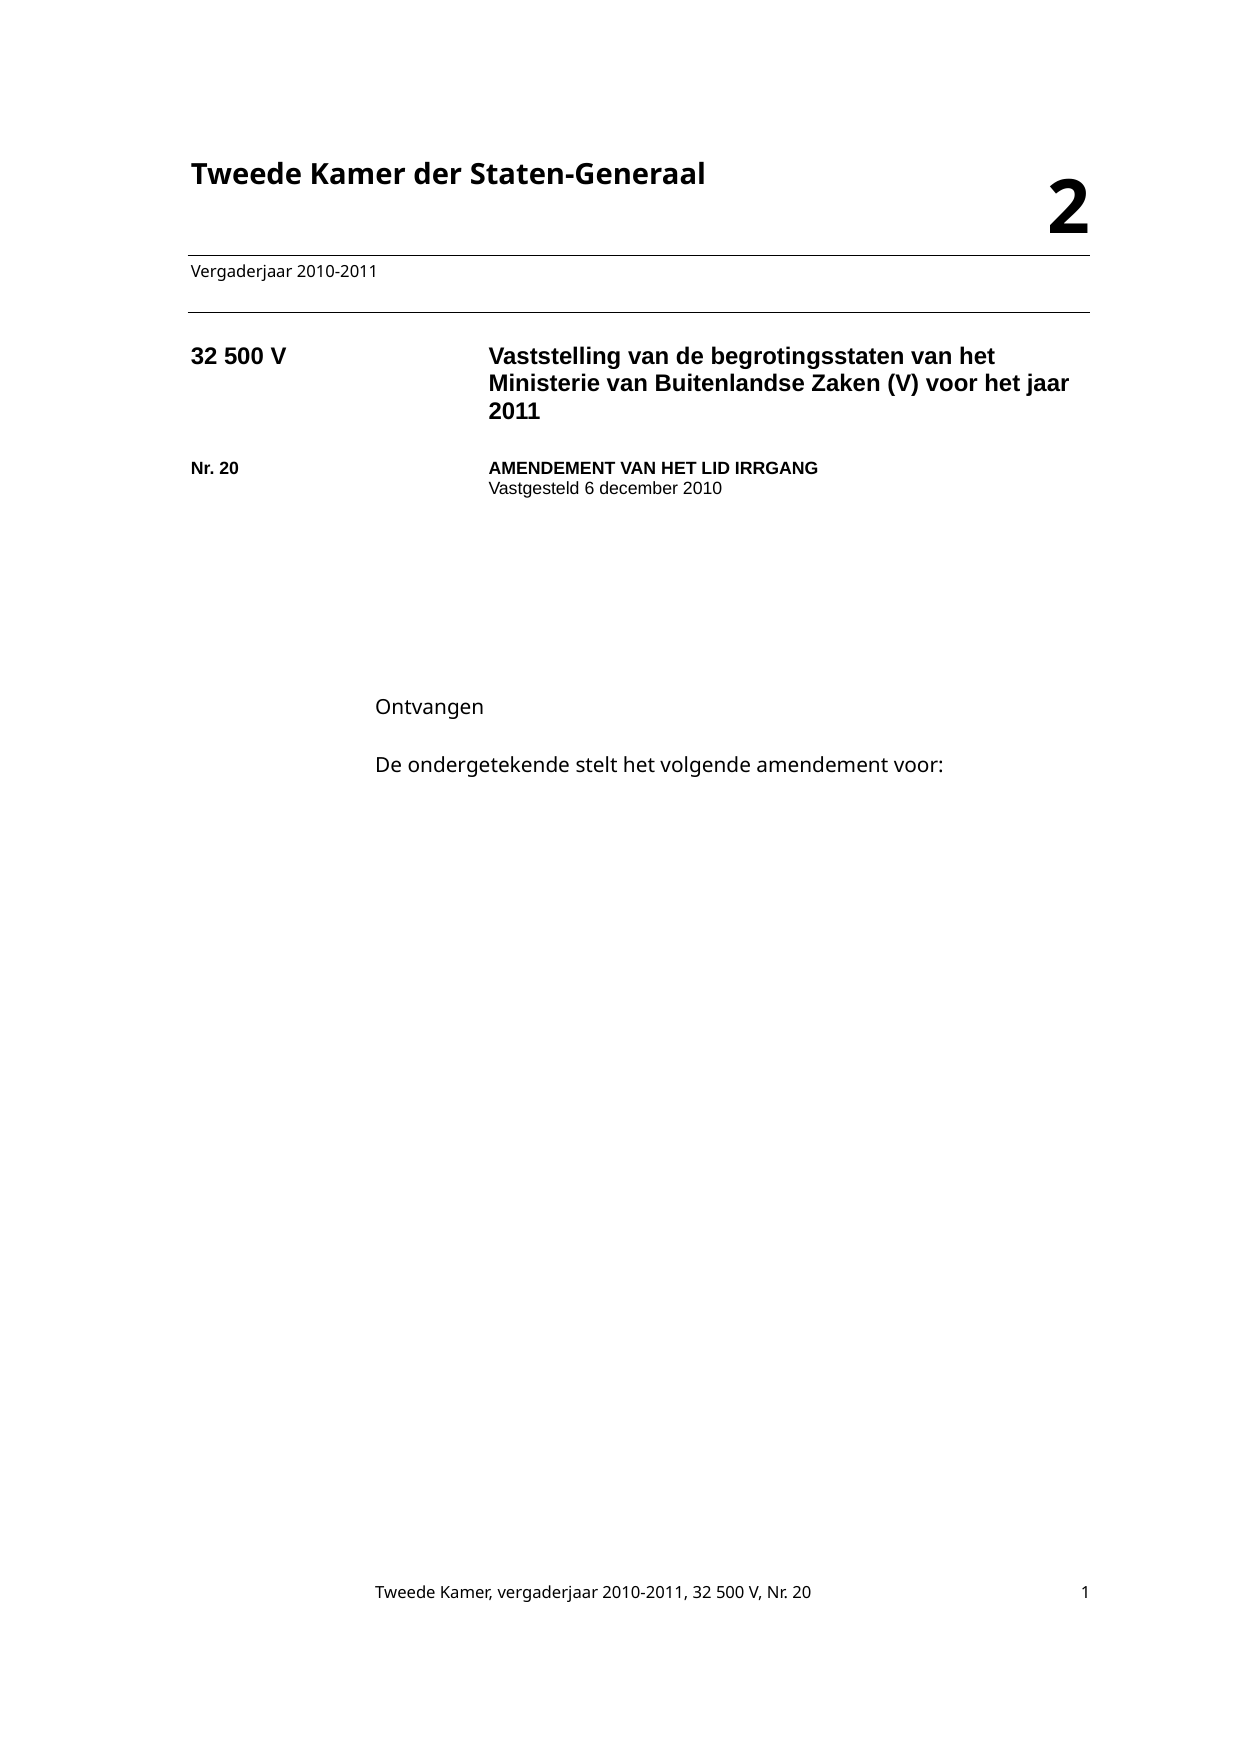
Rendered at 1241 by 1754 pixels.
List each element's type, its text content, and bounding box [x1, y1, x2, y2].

table_cell Vergaderjaar 2010-2011 [188, 256, 485, 312]
table_cell AMENDEMENT VAN HET LID IRRGANG Vastgesteld 6 december 2010 [485, 455, 1090, 573]
table_cell 32 500 V [188, 339, 485, 454]
table_cell [485, 256, 1090, 312]
table_cell Vaststelling van de begrotingsstaten van het Ministerie van Buitenlandse Zaken (V) voor het jaar 2011 [485, 339, 1090, 454]
table_cell [485, 313, 1090, 339]
text Ontvangen [375, 692, 1090, 721]
table_cell Nr. 20 [188, 455, 485, 573]
table_cell [188, 313, 485, 339]
table_header Tweede Kamer der Staten-Generaal [188, 150, 909, 255]
text De ondergetekende stelt het volgende amendement voor: [375, 751, 1090, 779]
table_header 2 [910, 150, 1090, 255]
